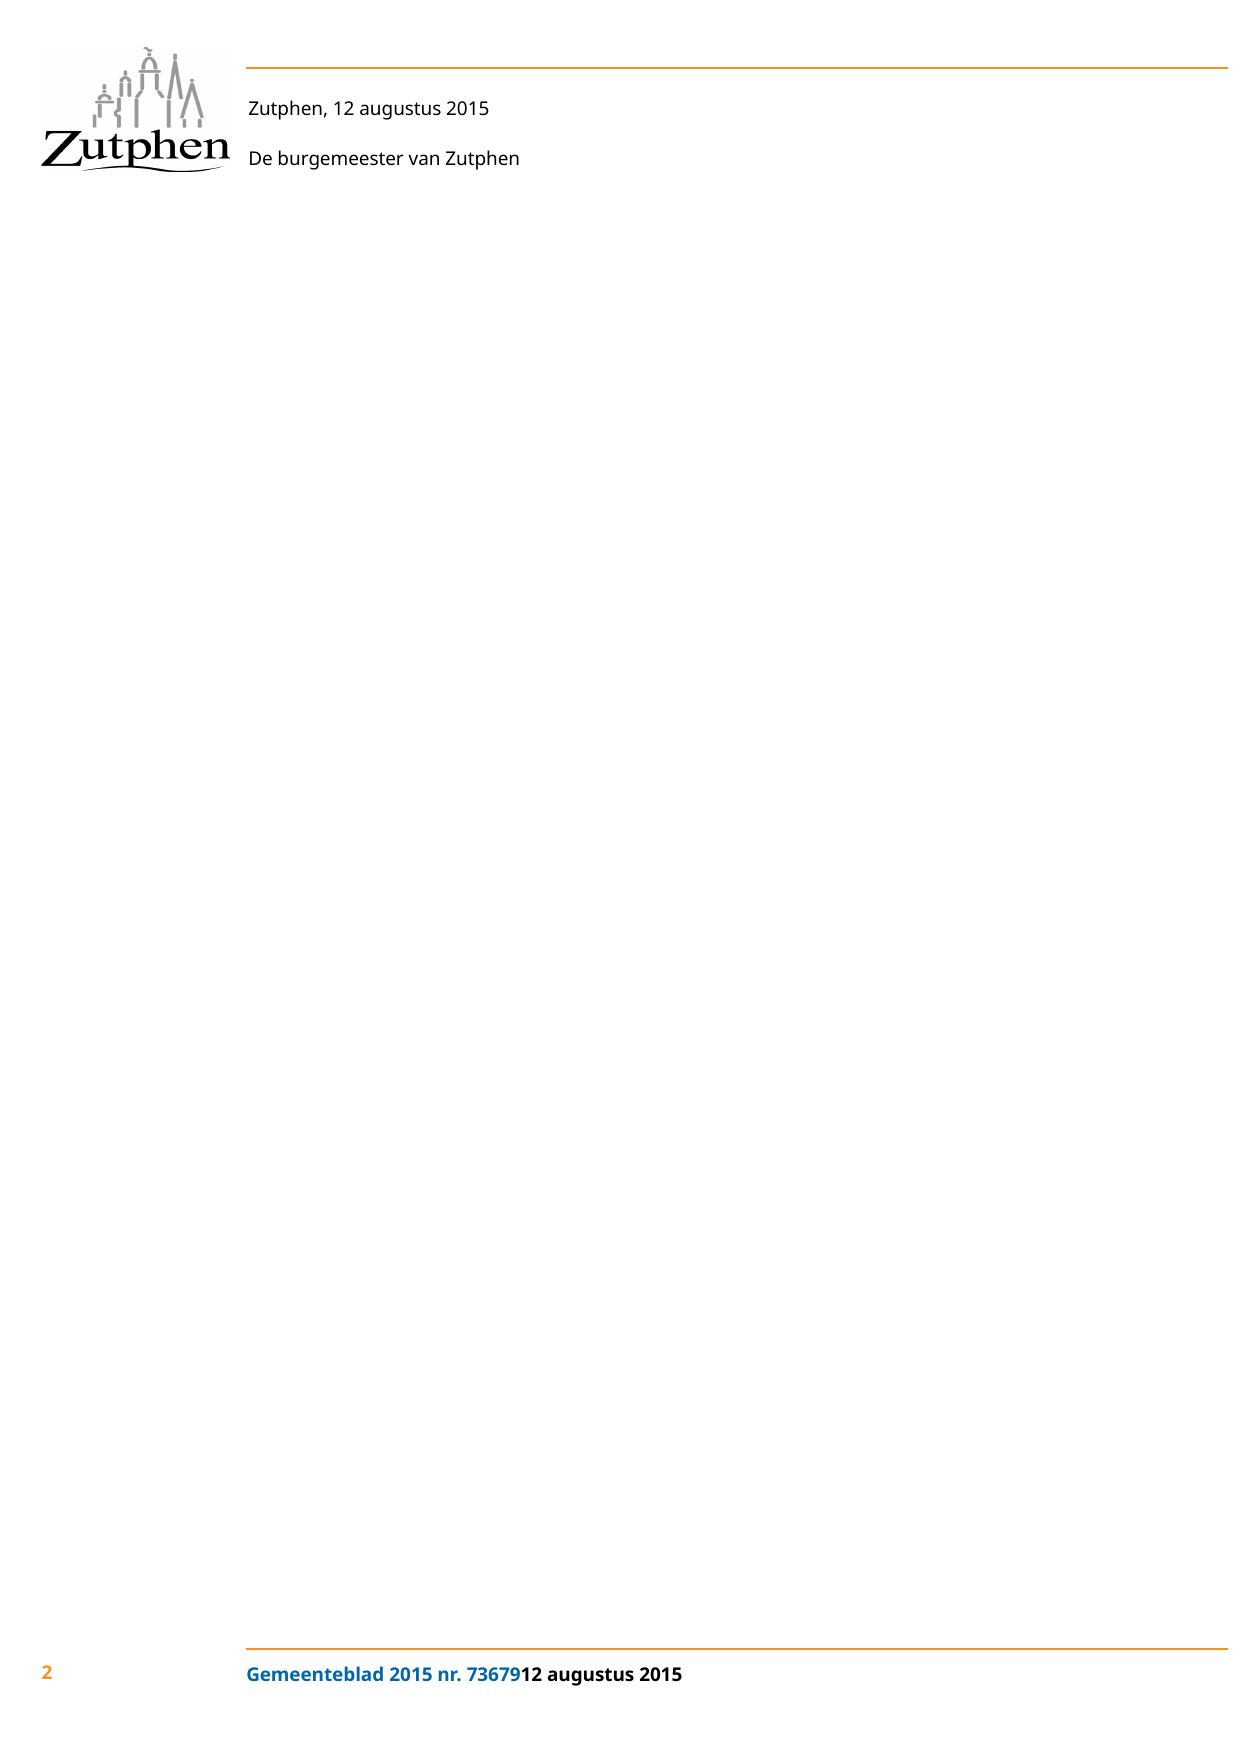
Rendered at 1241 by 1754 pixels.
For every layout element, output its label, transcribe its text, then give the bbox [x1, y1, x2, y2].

text De burgemeester van Zutphen [248, 145, 1152, 171]
text Zutphen, 12 augustus 2015 [248, 95, 1152, 121]
picture [41, 47, 231, 172]
